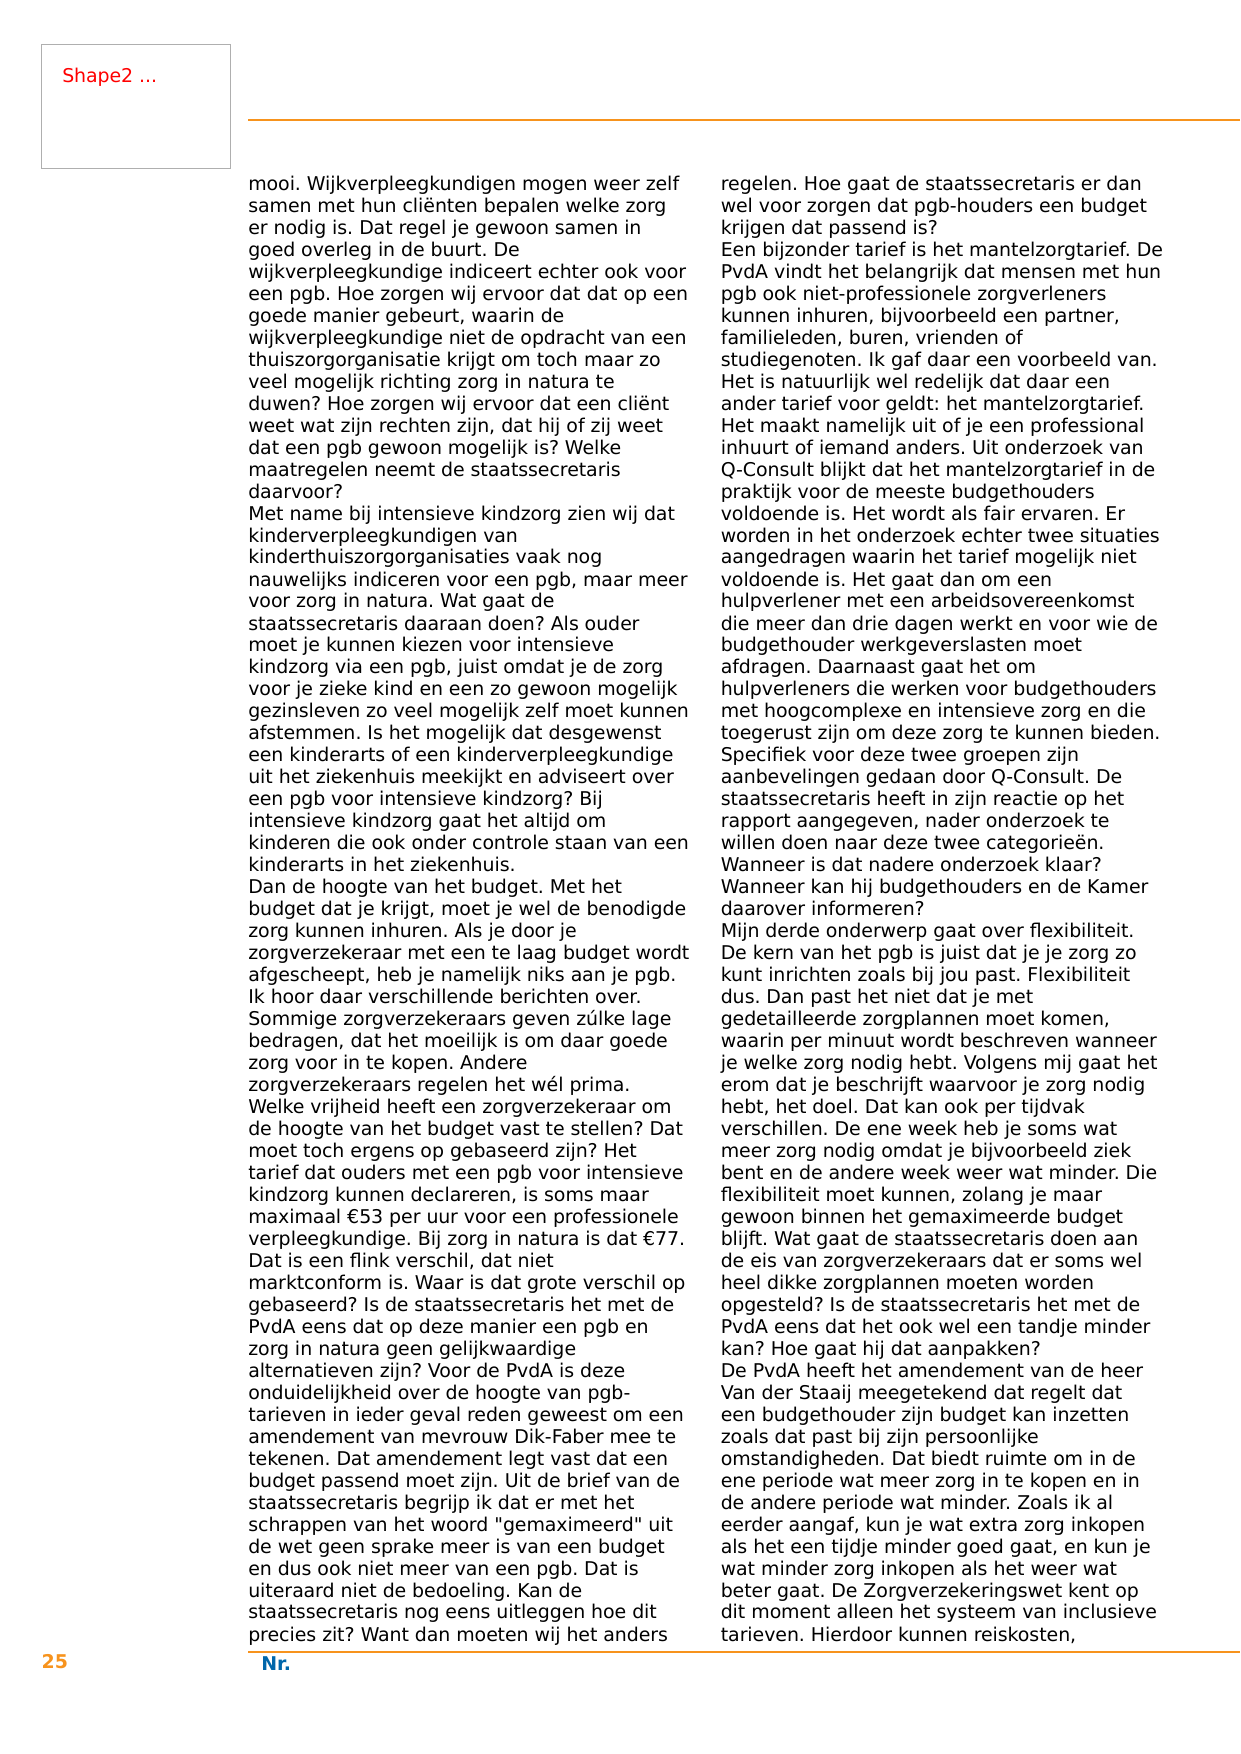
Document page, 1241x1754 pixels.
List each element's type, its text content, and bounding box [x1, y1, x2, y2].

text Een bijzonder tarief is het mantelzorgtarief. De PvdA vindt het belangrijk dat mensen met hun pgb ook niet-professionele zorgverleners kunnen inhuren, bijvoorbeeld een partner, familieleden, buren, vrienden of studiegenoten. Ik gaf daar een voorbeeld van. Het is natuurlijk wel redelijk dat daar een ander tarief voor geldt: het mantelzorgtarief. Het maakt namelijk uit of je een professional inhuurt of iemand anders. Uit onderzoek van Q-Consult blijkt dat het mantelzorgtarief in de praktijk voor de meeste budgethouders voldoende is. Het wordt als fair ervaren. Er worden in het onderzoek echter twee situaties aangedragen waarin het tarief mogelijk niet voldoende is. Het gaat dan om een hulpverlener met een arbeidsovereenkomst die meer dan drie dagen werkt en voor wie de budgethouder werkgeverslasten moet afdragen. Daarnaast gaat het om hulpverleners die werken voor budgethouders met hoogcomplexe en intensieve zorg en die toegerust zijn om deze zorg te kunnen bieden. Specifiek voor deze twee groepen zijn aanbevelingen gedaan door Q-Consult. De staatssecretaris heeft in zijn reactie op het rapport aangegeven, nader onderzoek te willen doen naar deze twee categorieën. Wanneer is dat nadere onderzoek klaar? Wanneer kan hij budgethouders en de Kamer daarover informeren? [721, 239, 1163, 920]
text Mijn derde onderwerp gaat over flexibiliteit. De kern van het pgb is juist dat je je zorg zo kunt inrichten zoals bij jou past. Flexibiliteit dus. Dan past het niet dat je met gedetailleerde zorgplannen moet komen, waarin per minuut wordt beschreven wanneer je welke zorg nodig hebt. Volgens mij gaat het erom dat je beschrijft waarvoor je zorg nodig hebt, het doel. Dat kan ook per tijdvak verschillen. De ene week heb je soms wat meer zorg nodig omdat je bijvoorbeeld ziek bent en de andere week weer wat minder. Die flexibiliteit moet kunnen, zolang je maar gewoon binnen het gemaximeerde budget blijft. Wat gaat de staatssecretaris doen aan de eis van zorgverzekeraars dat er soms wel heel dikke zorgplannen moeten worden opgesteld? Is de staatssecretaris het met de PvdA eens dat het ook wel een tandje minder kan? Hoe gaat hij dat aanpakken? [721, 920, 1163, 1360]
text Met name bij intensieve kindzorg zien wij dat kinderverpleegkundigen van kinderthuiszorgorganisaties vaak nog nauwelijks indiceren voor een pgb, maar meer voor zorg in natura. Wat gaat de staatssecretaris daaraan doen? Als ouder moet je kunnen kiezen voor intensieve kindzorg via een pgb, juist omdat je de zorg voor je zieke kind en een zo gewoon mogelijk gezinsleven zo veel mogelijk zelf moet kunnen afstemmen. Is het mogelijk dat desgewenst een kinderarts of een kinderverpleegkundige uit het ziekenhuis meekijkt en adviseert over een pgb voor intensieve kindzorg? Bij intensieve kindzorg gaat het altijd om kinderen die ook onder controle staan van een kinderarts in het ziekenhuis. [248, 502, 691, 876]
text De PvdA heeft het amendement van de heer Van der Staaij meegetekend dat regelt dat een budgethouder zijn budget kan inzetten zoals dat past bij zijn persoonlijke omstandigheden. Dat biedt ruimte om in de ene periode wat meer zorg in te kopen en in de andere periode wat minder. Zoals ik al eerder aangaf, kun je wat extra zorg inkopen als het een tijdje minder goed gaat, en kun je wat minder zorg inkopen als het weer wat beter gaat. De Zorgverzekeringswet kent op dit moment alleen het systeem van inclusieve tarieven. Hierdoor kunnen reiskosten, [721, 1360, 1163, 1645]
text Dan de hoogte van het budget. Met het budget dat je krijgt, moet je wel de benodigde zorg kunnen inhuren. Als je door je zorgverzekeraar met een te laag budget wordt afgescheept, heb je namelijk niks aan je pgb. Ik hoor daar verschillende berichten over. Sommige zorgverzekeraars geven zúlke lage bedragen, dat het moeilijk is om daar goede zorg voor in te kopen. Andere zorgverzekeraars regelen het wél prima. Welke vrijheid heeft een zorgverzekeraar om de hoogte van het budget vast te stellen? Dat moet toch ergens op gebaseerd zijn? Het tarief dat ouders met een pgb voor intensieve kindzorg kunnen declareren, is soms maar maximaal €53 per uur voor een professionele verpleegkundige. Bij zorg in natura is dat €77. Dat is een flink verschil, dat niet marktconform is. Waar is dat grote verschil op gebaseerd? Is de staatssecretaris het met de PvdA eens dat op deze manier een pgb en zorg in natura geen gelijkwaardige alternatieven zijn? Voor de PvdA is deze onduidelijkheid over de hoogte van pgb-tarieven in ieder geval reden geweest om een amendement van mevrouw Dik-Faber mee te tekenen. Dat amendement legt vast dat een budget passend moet zijn. Uit de brief van de staatssecretaris begrijp ik dat er met het schrappen van het woord "gemaximeerd" uit de wet geen sprake meer is van een budget en dus ook niet meer van een pgb. Dat is uiteraard niet de bedoeling. Kan de staatssecretaris nog eens uitleggen hoe dit precies zit? Want dan moeten wij het anders [248, 876, 691, 1645]
text mooi. Wijkverpleegkundigen mogen weer zelf samen met hun cliënten bepalen welke zorg er nodig is. Dat regel je gewoon samen in goed overleg in de buurt. De wijkverpleegkundige indiceert echter ook voor een pgb. Hoe zorgen wij ervoor dat dat op een goede manier gebeurt, waarin de wijkverpleegkundige niet de opdracht van een thuiszorgorganisatie krijgt om toch maar zo veel mogelijk richting zorg in natura te duwen? Hoe zorgen wij ervoor dat een cliënt weet wat zijn rechten zijn, dat hij of zij weet dat een pgb gewoon mogelijk is? Welke maatregelen neemt de staatssecretaris daarvoor? [248, 173, 691, 502]
text regelen. Hoe gaat de staatssecretaris er dan wel voor zorgen dat pgb-houders een budget krijgen dat passend is? [721, 173, 1163, 239]
